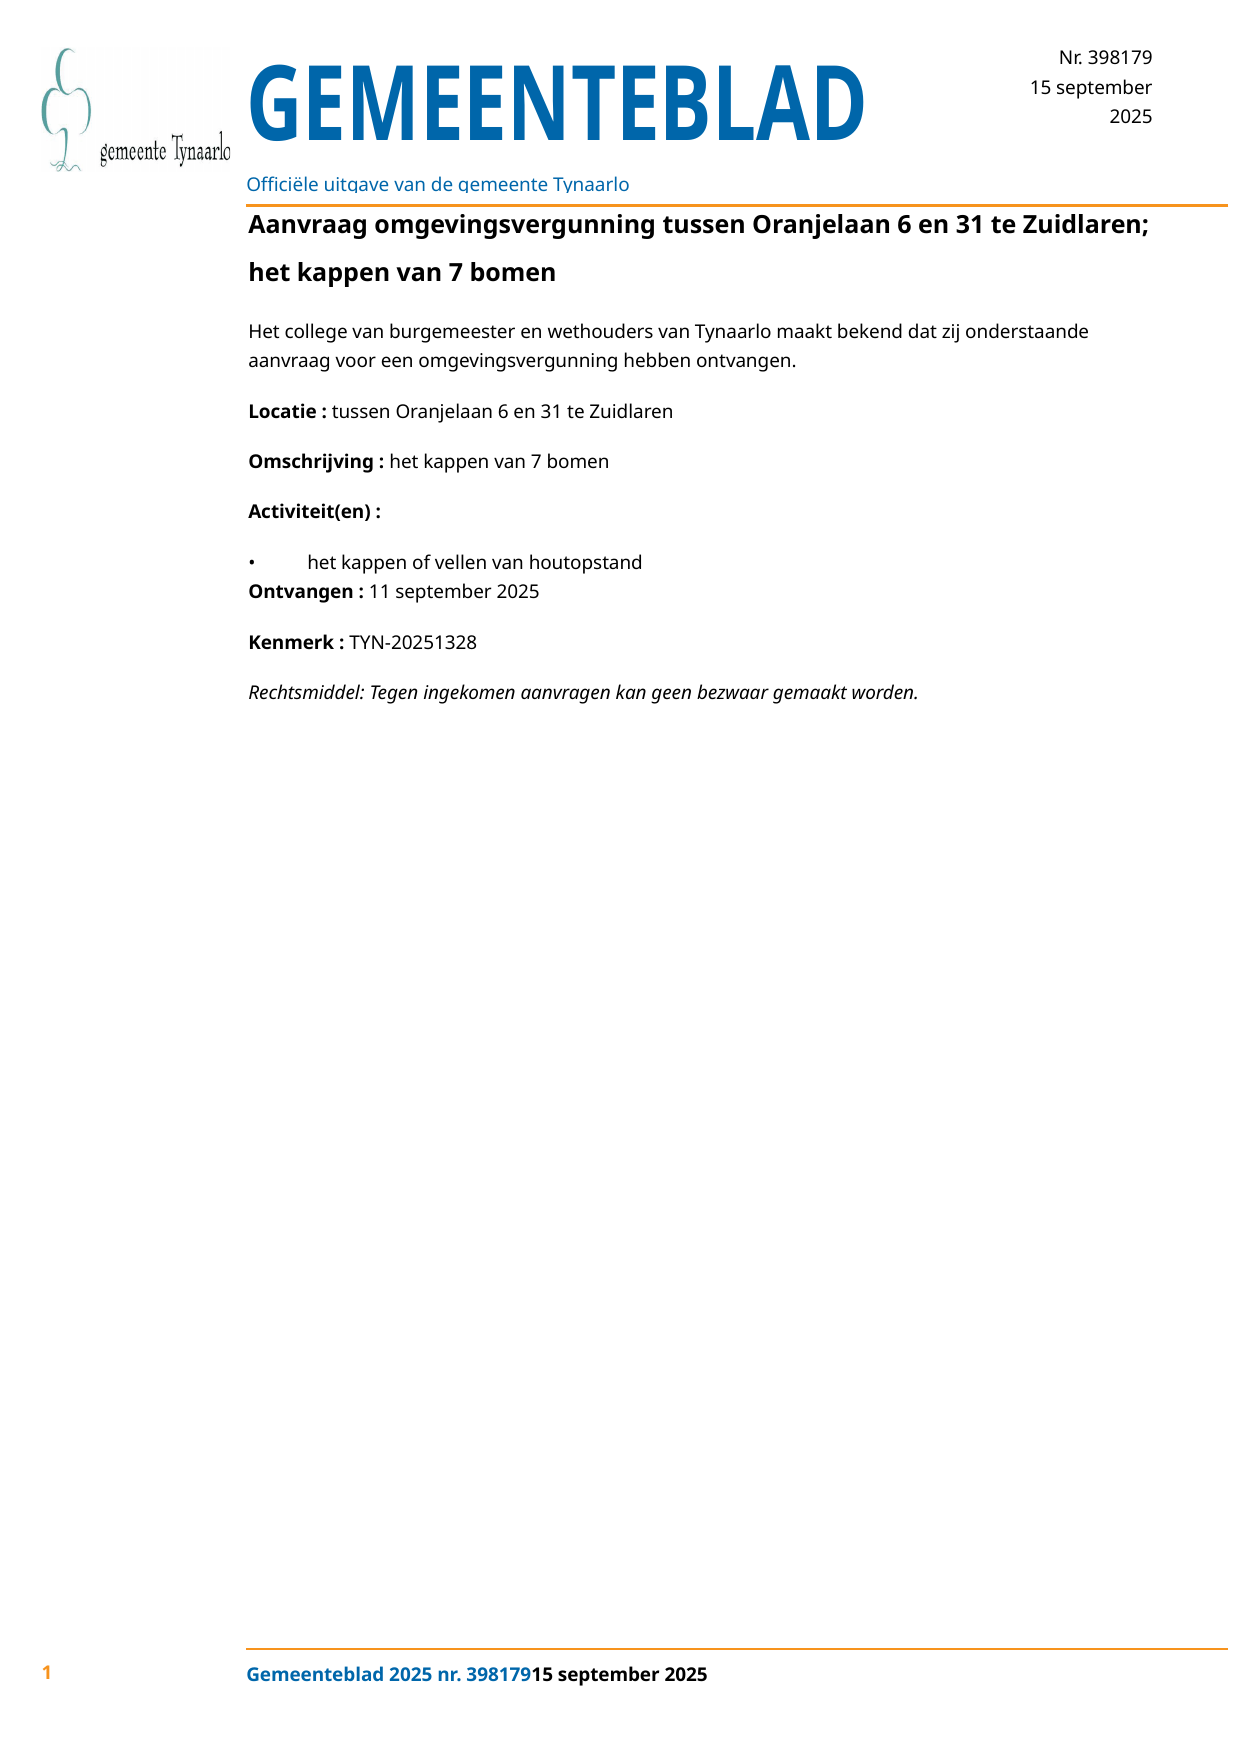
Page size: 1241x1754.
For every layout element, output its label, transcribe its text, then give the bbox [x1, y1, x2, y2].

list het kappen of vellen van houtopstand [248, 549, 1152, 575]
text Activiteit(en) : [248, 499, 1152, 524]
text Locatie : tussen Oranjelaan 6 en 31 te Zuidlaren [248, 398, 1152, 424]
picture [41, 47, 231, 172]
text Aanvraag omgevingsvergunning tussen Oranjelaan 6 en 31 te Zuidlaren; het kappen van 7 bomen [248, 207, 1152, 288]
text Omschrijving : het kappen van 7 bomen [248, 448, 1152, 474]
text Kenmerk : TYN-20251328 [248, 629, 1152, 655]
text Ontvangen : 11 september 2025 [248, 579, 1152, 604]
text Het college van burgemeester en wethouders van Tynaarlo maakt bekend dat zij onderstaande aanvraag voor een omgevingsvergunning hebben ontvangen. [248, 318, 1152, 373]
text Rechtsmiddel: Tegen ingekomen aanvragen kan geen bezwaar gemaakt worden. [248, 679, 1152, 705]
